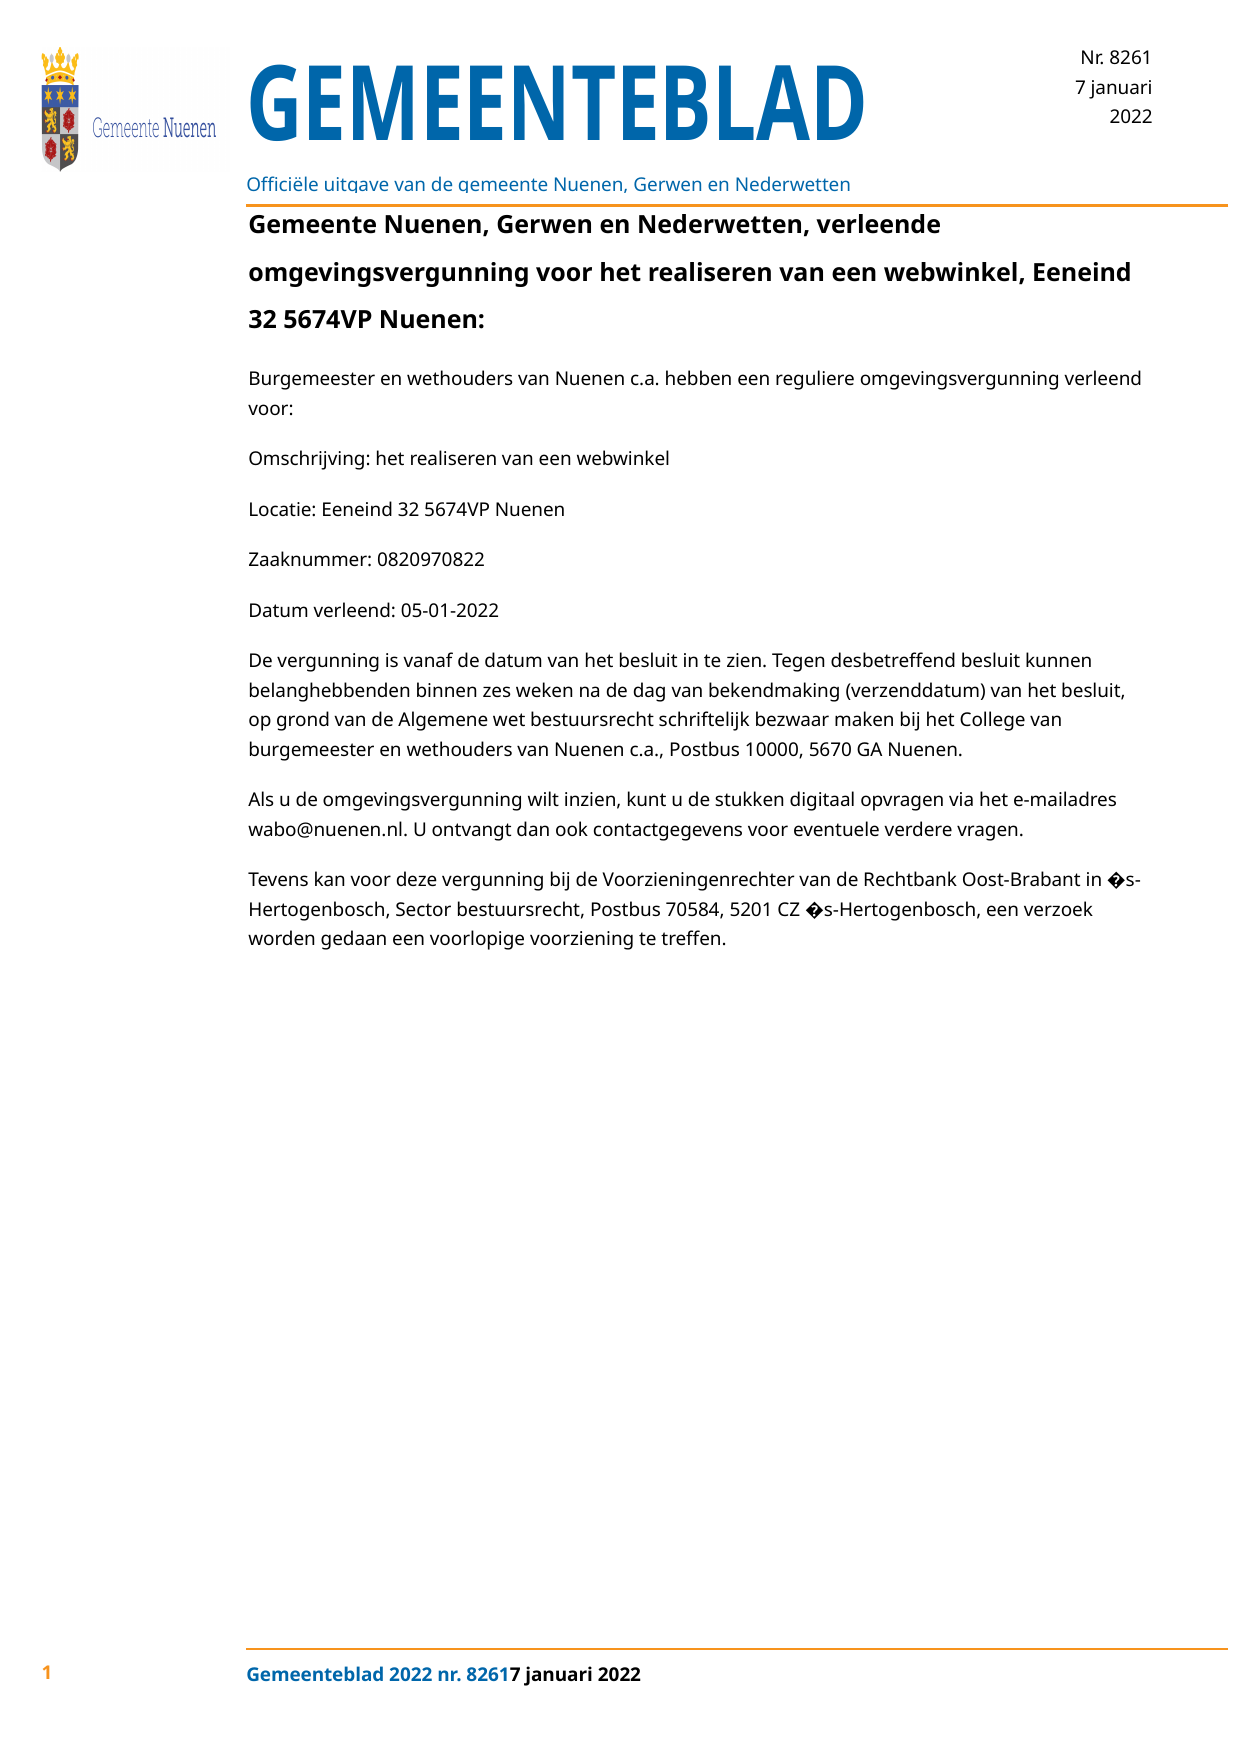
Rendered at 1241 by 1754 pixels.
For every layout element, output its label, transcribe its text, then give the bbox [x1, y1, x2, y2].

text Zaaknummer: 0820970822 [248, 546, 1152, 572]
text De vergunning is vanaf de datum van het besluit in te zien. Tegen desbetreffend besluit kunnen belanghebbenden binnen zes weken na de dag van bekendmaking (verzenddatum) van het besluit, op grond van de Algemene wet bestuursrecht schriftelijk bezwaar maken bij het College van burgemeester en wethouders van Nuenen c.a., Postbus 10000, 5670 GA Nuenen. [248, 647, 1152, 762]
text Burgemeester en wethouders van Nuenen c.a. hebben een reguliere omgevingsvergunning verleend voor: [248, 366, 1152, 421]
text Gemeente Nuenen, Gerwen en Nederwetten, verleende omgevingsvergunning voor het realiseren van een webwinkel, Eeneind 32 5674VP Nuenen: [248, 207, 1152, 336]
text Tevens kan voor deze vergunning bij de Voorzieningenrechter van de Rechtbank Oost-Brabant in �s-Hertogenbosch, Sector bestuursrecht, Postbus 70584, 5201 CZ �s-Hertogenbosch, een verzoek worden gedaan een voorlopige voorziening te treffen. [248, 866, 1152, 951]
text Locatie: Eeneind 32 5674VP Nuenen [248, 496, 1152, 522]
text Datum verleend: 05-01-2022 [248, 597, 1152, 622]
text Omschrijving: het realiseren van een webwinkel [248, 446, 1152, 471]
picture [41, 47, 231, 172]
text Als u de omgevingsvergunning wilt inzien, kunt u de stukken digitaal opvragen via het e-mailadres wabo@nuenen.nl. U ontvangt dan ook contactgegevens voor eventuele verdere vragen. [248, 786, 1152, 842]
